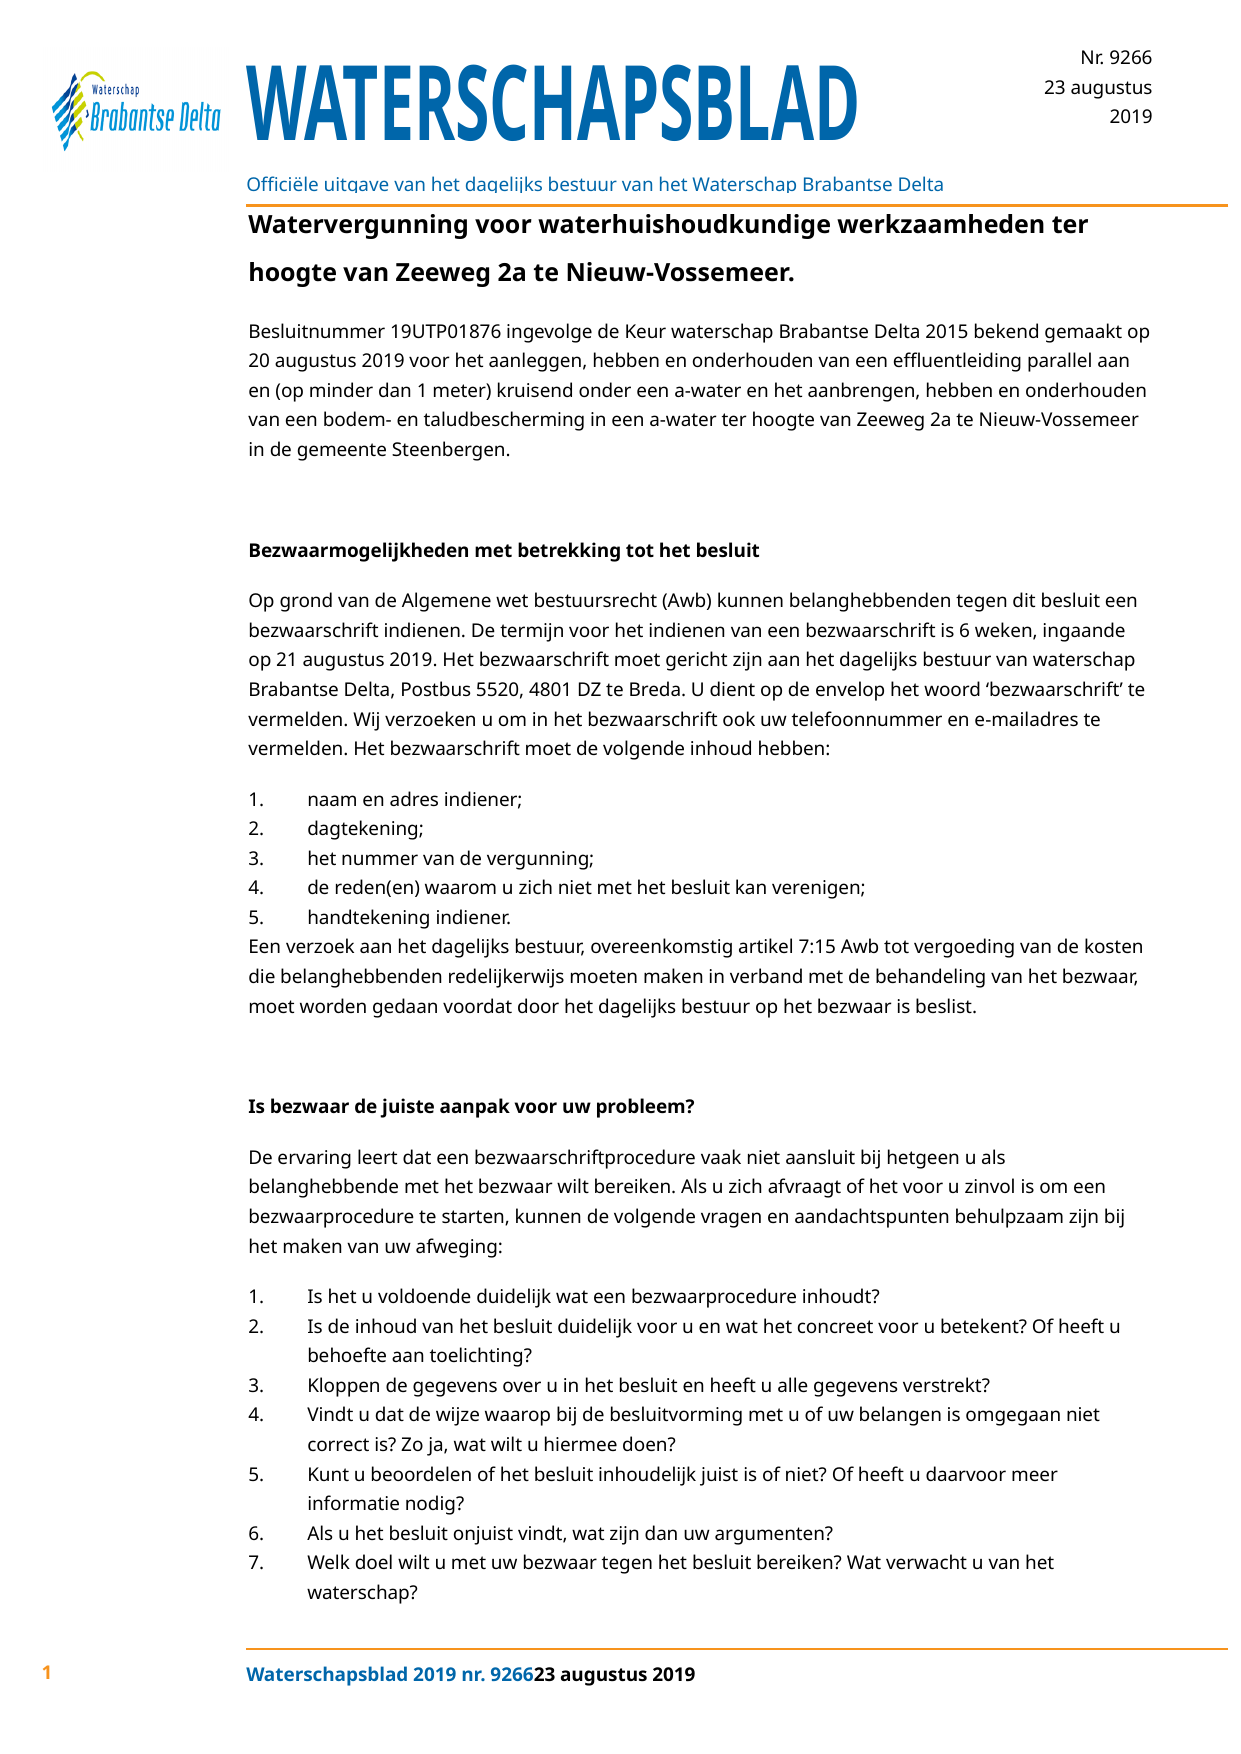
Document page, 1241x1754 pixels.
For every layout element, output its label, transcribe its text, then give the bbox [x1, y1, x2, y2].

text Watervergunning voor waterhuishoudkundige werkzaamheden ter hoogte van Zeeweg 2a te Nieuw-Vossemeer. [248, 207, 1152, 288]
text Een verzoek aan het dagelijks bestuur, overeenkomstig artikel 7:15 Awb tot vergoeding van de kosten die belanghebbenden redelijkerwijs moeten maken in verband met de behandeling van het bezwaar, moet worden gedaan voordat door het dagelijks bestuur op het bezwaar is beslist. [248, 934, 1152, 1019]
text Is bezwaar de juiste aanpak voor uw probleem? [248, 1094, 1152, 1119]
picture [41, 47, 231, 172]
list Vindt u dat de wijze waarop bij de besluitvorming met u of uw belangen is omgegaan niet correct is? Zo ja, wat wilt u hiermee doen? [248, 1402, 1152, 1457]
list Is het u voldoende duidelijk wat een bezwaarprocedure inhoudt? [248, 1283, 1152, 1309]
text De ervaring leert dat een bezwaarschriftprocedure vaak niet aansluit bij hetgeen u als belanghebbende met het bezwaar wilt bereiken. Als u zich afvraagt of het voor u zinvol is om een bezwaarprocedure te starten, kunnen de volgende vragen en aandachtspunten behulpzaam zijn bij het maken van uw afweging: [248, 1144, 1152, 1259]
list Welk doel wilt u met uw bezwaar tegen het besluit bereiken? Wat verwacht u van het waterschap? [248, 1549, 1152, 1605]
list de reden(en) waarom u zich niet met het besluit kan verenigen; [248, 874, 1152, 900]
text Op grond van de Algemene wet bestuursrecht (Awb) kunnen belanghebbenden tegen dit besluit een bezwaarschrift indienen. De termijn voor het indienen van een bezwaarschrift is 6 weken, ingaande op 21 augustus 2019. Het bezwaarschrift moet gericht zijn aan het dagelijks bestuur van waterschap Brabantse Delta, Postbus 5520, 4801 DZ te Breda. U dient op de envelop het woord ‘bezwaarschrift’ te vermelden. Wij verzoeken u om in het bezwaarschrift ook uw telefoonnummer en e‑mailadres te vermelden. Het bezwaarschrift moet de volgende inhoud hebben: [248, 587, 1152, 761]
list handtekening indiener. [248, 904, 1152, 930]
text Bezwaarmogelijkheden met betrekking tot het besluit [248, 537, 1152, 563]
list Kunt u beoordelen of het besluit inhoudelijk juist is of niet? Of heeft u daarvoor meer informatie nodig? [248, 1461, 1152, 1516]
list Kloppen de gegevens over u in het besluit en heeft u alle gegevens verstrekt? [248, 1372, 1152, 1398]
list het nummer van de vergunning; [248, 845, 1152, 871]
text Besluitnummer 19UTP01876 ingevolge de Keur waterschap Brabantse Delta 2015 bekend gemaakt op 20 augustus 2019 voor het aanleggen, hebben en onderhouden van een effluentleiding parallel aan en (op minder dan 1 meter) kruisend onder een a-water en het aanbrengen, hebben en onderhouden van een bodem- en taludbescherming in een a-water ter hoogte van Zeeweg 2a te Nieuw-Vossemeer in de gemeente Steenbergen. [248, 318, 1152, 462]
list Is de inhoud van het besluit duidelijk voor u en wat het concreet voor u betekent? Of heeft u behoefte aan toelichting? [248, 1313, 1152, 1368]
list dagtekening; [248, 815, 1152, 841]
list naam en adres indiener; [248, 786, 1152, 812]
list Als u het besluit onjuist vindt, wat zijn dan uw argumenten? [248, 1520, 1152, 1546]
